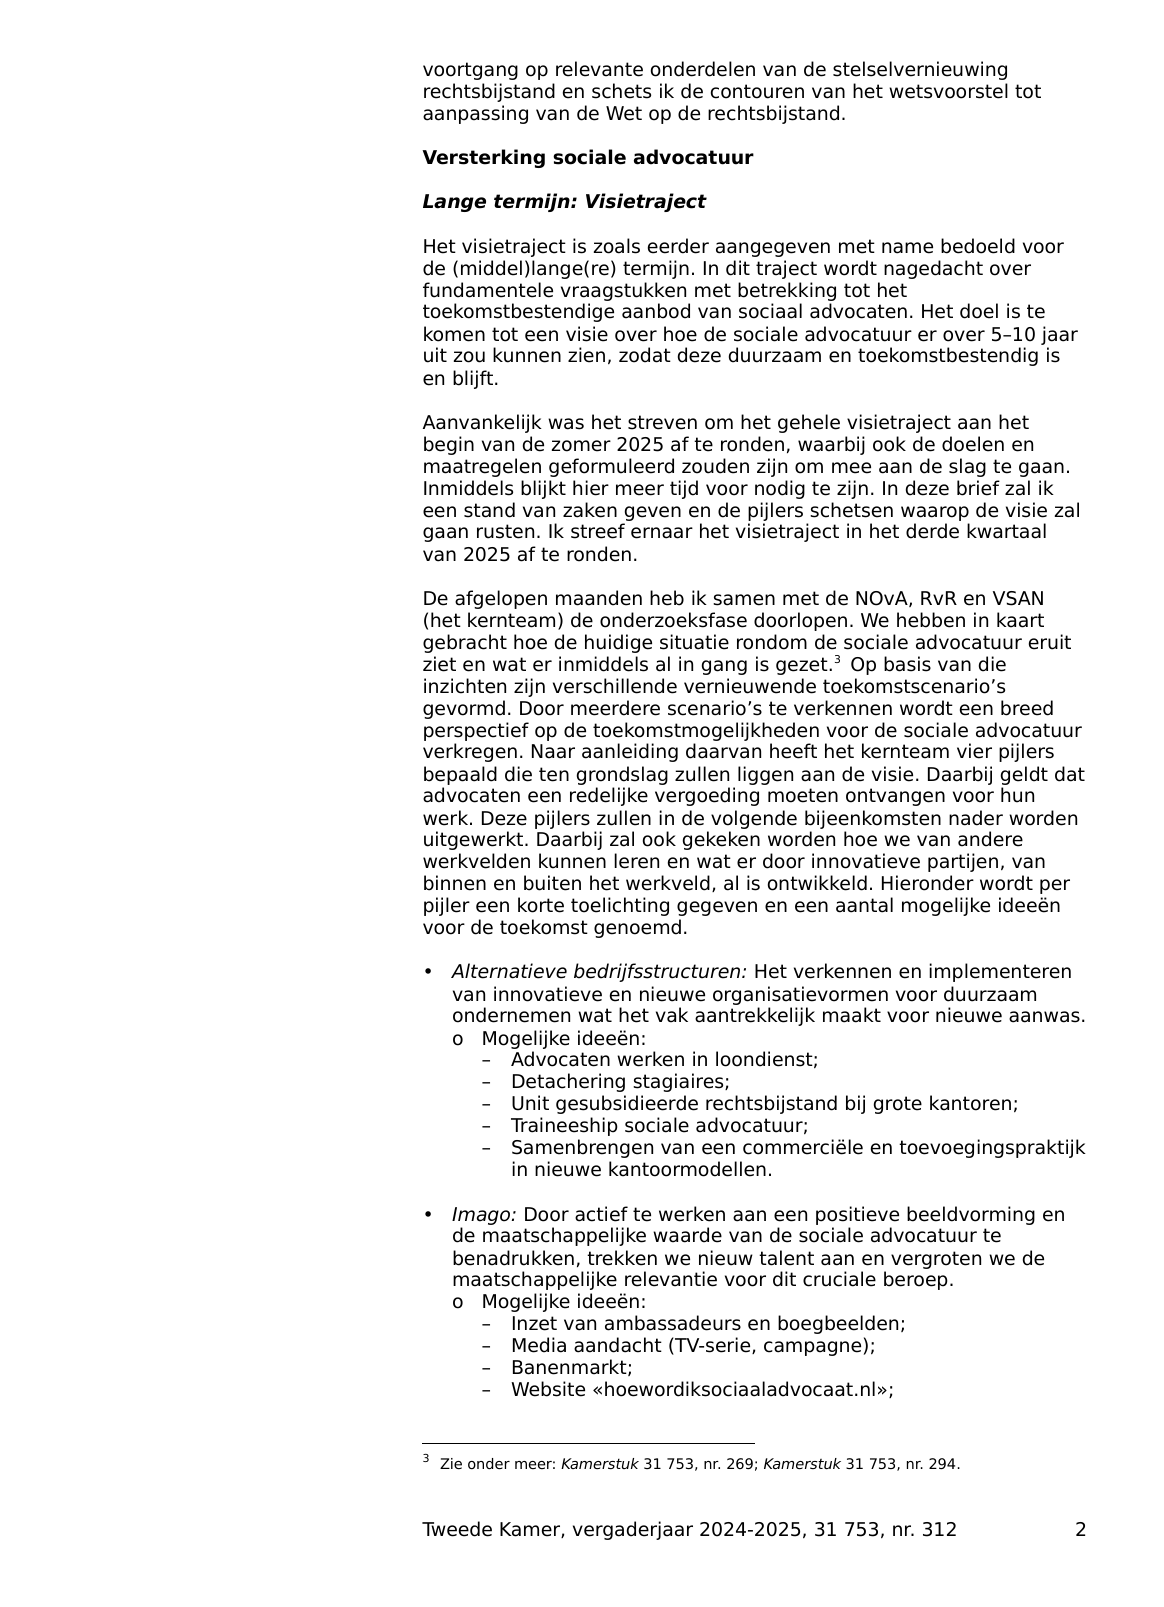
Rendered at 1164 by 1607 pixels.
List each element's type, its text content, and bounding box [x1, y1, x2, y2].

subtitle Lange termijn: Visietraject [422, 191, 1087, 213]
text voortgang op relevante onderdelen van de stelselvernieuwing rechtsbijstand en schets ik de contouren van het wetsvoorstel tot aanpassing van de Wet op de rechtsbijstand. [422, 59, 1087, 125]
text o Mogelijke ideeën: [452, 1291, 1087, 1313]
text – Samenbrengen van een commerciële en toevoegingspraktijk in nieuwe kantoormodellen. [481, 1137, 1087, 1181]
text – Media aandacht (TV-serie, campagne); [481, 1335, 1087, 1357]
text Zie onder meer: Kamerstuk 31 753, nr. 269; Kamerstuk 31 753, nr. 294. [422, 1452, 1087, 1474]
subtitle Versterking sociale advocatuur [422, 147, 1087, 169]
text – Unit gesubsidieerde rechtsbijstand bij grote kantoren; [481, 1093, 1087, 1115]
text – Inzet van ambassadeurs en boegbeelden; [481, 1313, 1087, 1335]
text • Imago: Door actief te werken aan een positieve beeldvorming en de maatschappelijke waarde van de sociale advocatuur te benadrukken, trekken we nieuw talent aan en vergroten we de maatschappelijke relevantie voor dit cruciale beroep. [422, 1203, 1087, 1291]
text • Alternatieve bedrijfsstructuren: Het verkennen en implementeren van innovatieve en nieuwe organisatievormen voor duurzaam ondernemen wat het vak aantrekkelijk maakt voor nieuwe aanwas. [422, 961, 1087, 1027]
text Aanvankelijk was het streven om het gehele visietraject aan het begin van de zomer 2025 af te ronden, waarbij ook de doelen en maatregelen geformuleerd zouden zijn om mee aan de slag te gaan. Inmiddels blijkt hier meer tijd voor nodig te zijn. In deze brief zal ik een stand van zaken geven en de pijlers schetsen waarop de visie zal gaan rusten. Ik streef ernaar het visietraject in het derde kwartaal van 2025 af te ronden. [422, 412, 1087, 565]
text – Website «hoewordiksociaaladvocaat.nl»; [481, 1379, 1087, 1401]
text – Traineeship sociale advocatuur; [481, 1115, 1087, 1137]
text – Banenmarkt; [481, 1357, 1087, 1379]
text Het visietraject is zoals eerder aangegeven met name bedoeld voor de (middel)lange(re) termijn. In dit traject wordt nagedacht over fundamentele vraagstukken met betrekking tot het toekomstbestendige aanbod van sociaal advocaten. Het doel is te komen tot een visie over hoe de sociale advocatuur er over 5–10 jaar uit zou kunnen zien, zodat deze duurzaam en toekomstbestendig is en blijft. [422, 236, 1087, 389]
text – Advocaten werken in loondienst; [481, 1049, 1087, 1071]
text De afgelopen maanden heb ik samen met de NOvA, RvR en VSAN (het kernteam) de onderzoeksfase doorlopen. We hebben in kaart gebracht hoe de huidige situatie rondom de sociale advocatuur eruit ziet en wat er inmiddels al in gang is gezet. Op basis van die inzichten zijn verschillende vernieuwende toekomstscenario’s gevormd. Door meerdere scenario’s te verkennen wordt een breed perspectief op de toekomstmogelijkheden voor de sociale advocatuur verkregen. Naar aanleiding daarvan heeft het kernteam vier pijlers bepaald die ten grondslag zullen liggen aan de visie. Daarbij geldt dat advocaten een redelijke vergoeding moeten ontvangen voor hun werk. Deze pijlers zullen in de volgende bijeenkomsten nader worden uitgewerkt. Daarbij zal ook gekeken worden hoe we van andere werkvelden kunnen leren en wat er door innovatieve partijen, van binnen en buiten het werkveld, al is ontwikkeld. Hieronder wordt per pijler een korte toelichting gegeven en een aantal mogelijke ideeën voor de toekomst genoemd. [422, 588, 1087, 939]
text o Mogelijke ideeën: [452, 1027, 1087, 1049]
text – Detachering stagiaires; [481, 1071, 1087, 1093]
